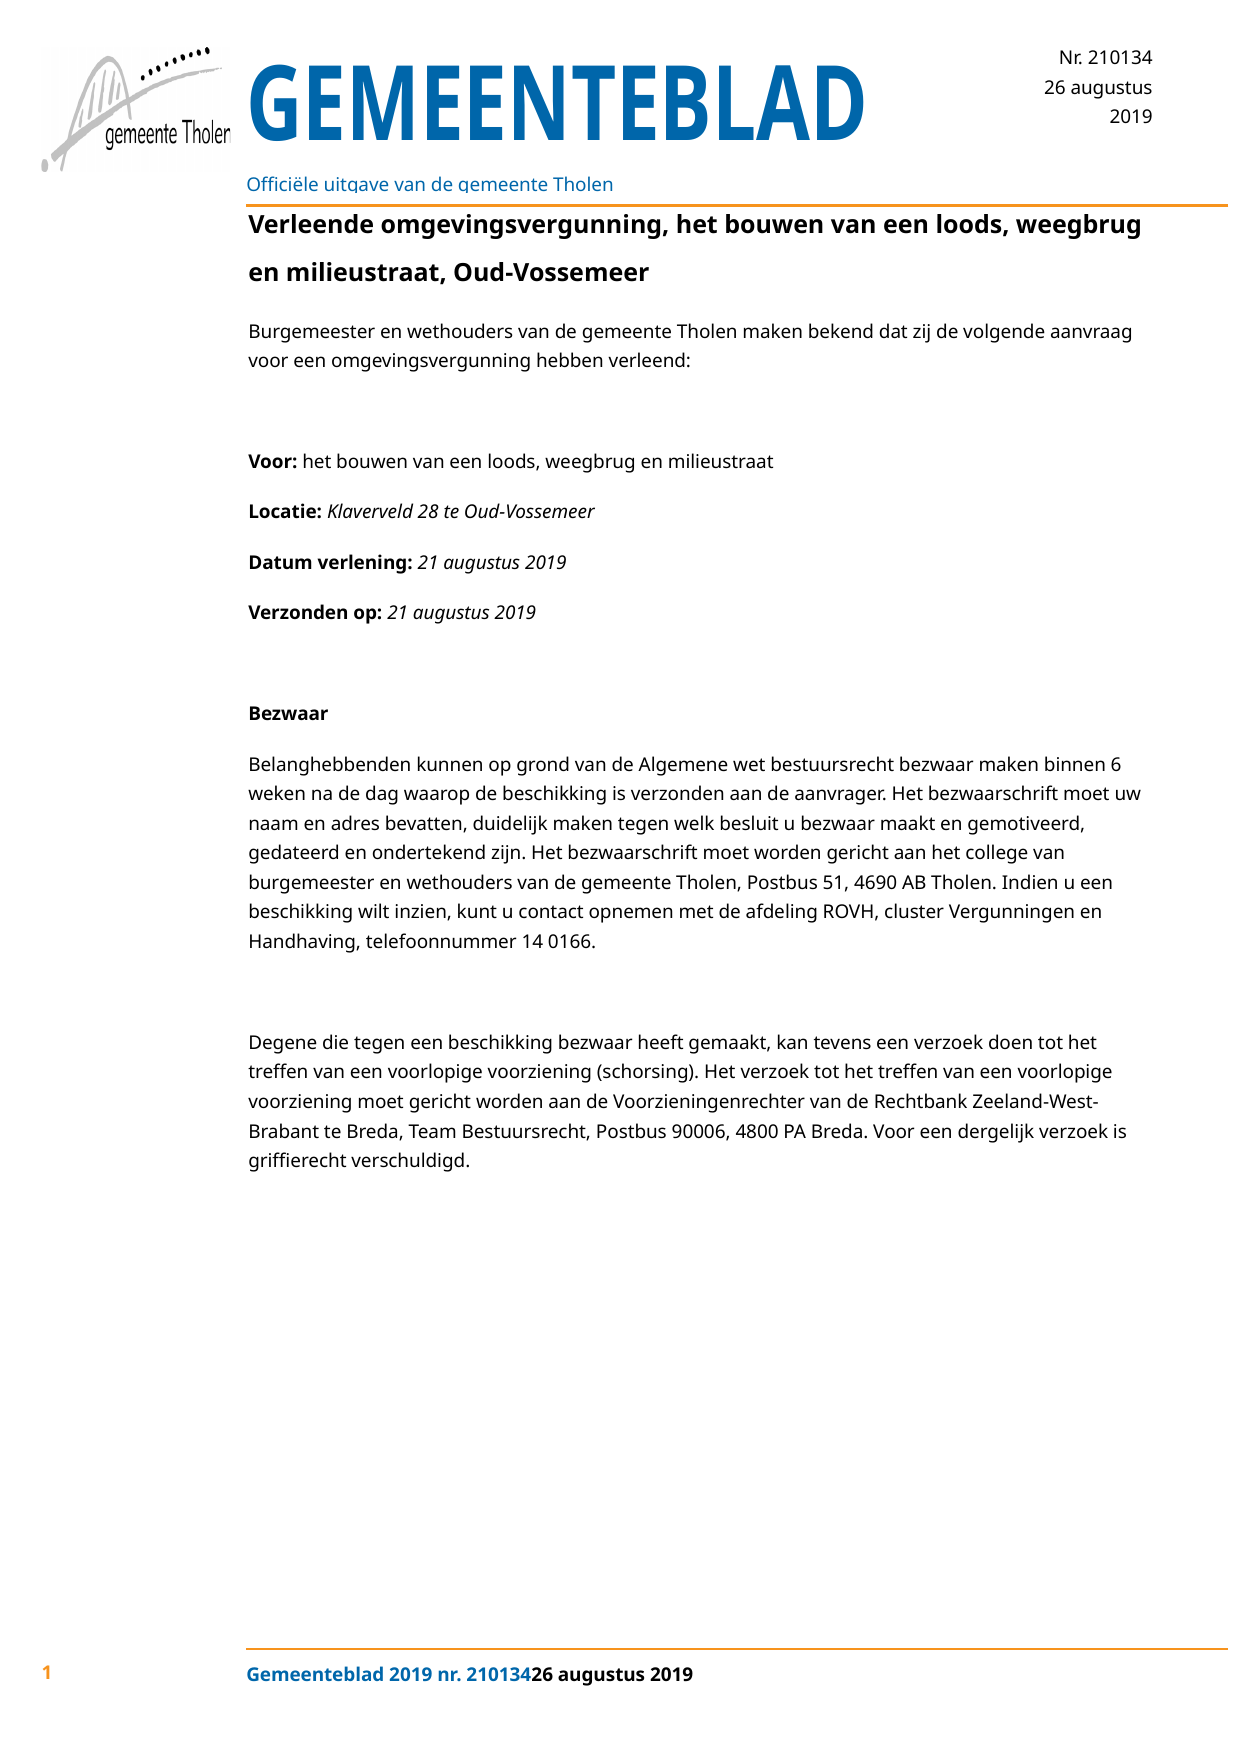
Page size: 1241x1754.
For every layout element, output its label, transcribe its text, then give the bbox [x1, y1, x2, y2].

picture [41, 47, 231, 172]
text Burgemeester en wethouders van de gemeente Tholen maken bekend dat zij de volgende aanvraag voor een omgevingsvergunning hebben verleend: [248, 318, 1152, 373]
text Voor: het bouwen van een loods, weegbrug en milieustraat [248, 448, 1152, 474]
text Bezwaar [248, 700, 1152, 726]
text Datum verlening: 21 augustus 2019 [248, 549, 1152, 575]
text Belanghebbenden kunnen op grond van de Algemene wet bestuursrecht bezwaar maken binnen 6 weken na de dag waarop de beschikking is verzonden aan de aanvrager. Het bezwaarschrift moet uw naam en adres bevatten, duidelijk maken tegen welk besluit u bezwaar maakt en gemotiveerd, gedateerd en ondertekend zijn. Het bezwaarschrift moet worden gericht aan het college van burgemeester en wethouders van de gemeente Tholen, Postbus 51, 4690 AB Tholen. Indien u een beschikking wilt inzien, kunt u contact opnemen met de afdeling ROVH, cluster Vergunningen en Handhaving, telefoonnummer 14 0166. [248, 751, 1152, 954]
text Verleende omgevingsvergunning, het bouwen van een loods, weegbrug en milieustraat, Oud-Vossemeer [248, 207, 1152, 288]
text Verzonden op: 21 augustus 2019 [248, 599, 1152, 625]
text Degene die tegen een beschikking bezwaar heeft gemaakt, kan tevens een verzoek doen tot het treffen van een voorlopige voorziening (schorsing). Het verzoek tot het treffen van een voorlopige voorziening moet gericht worden aan de Voorzieningenrechter van de Rechtbank Zeeland-West-Brabant te Breda, Team Bestuursrecht, Postbus 90006, 4800 PA Breda. Voor een dergelijk verzoek is griffierecht verschuldigd. [248, 1029, 1152, 1173]
text Locatie: Klaverveld 28 te Oud-Vossemeer [248, 499, 1152, 524]
